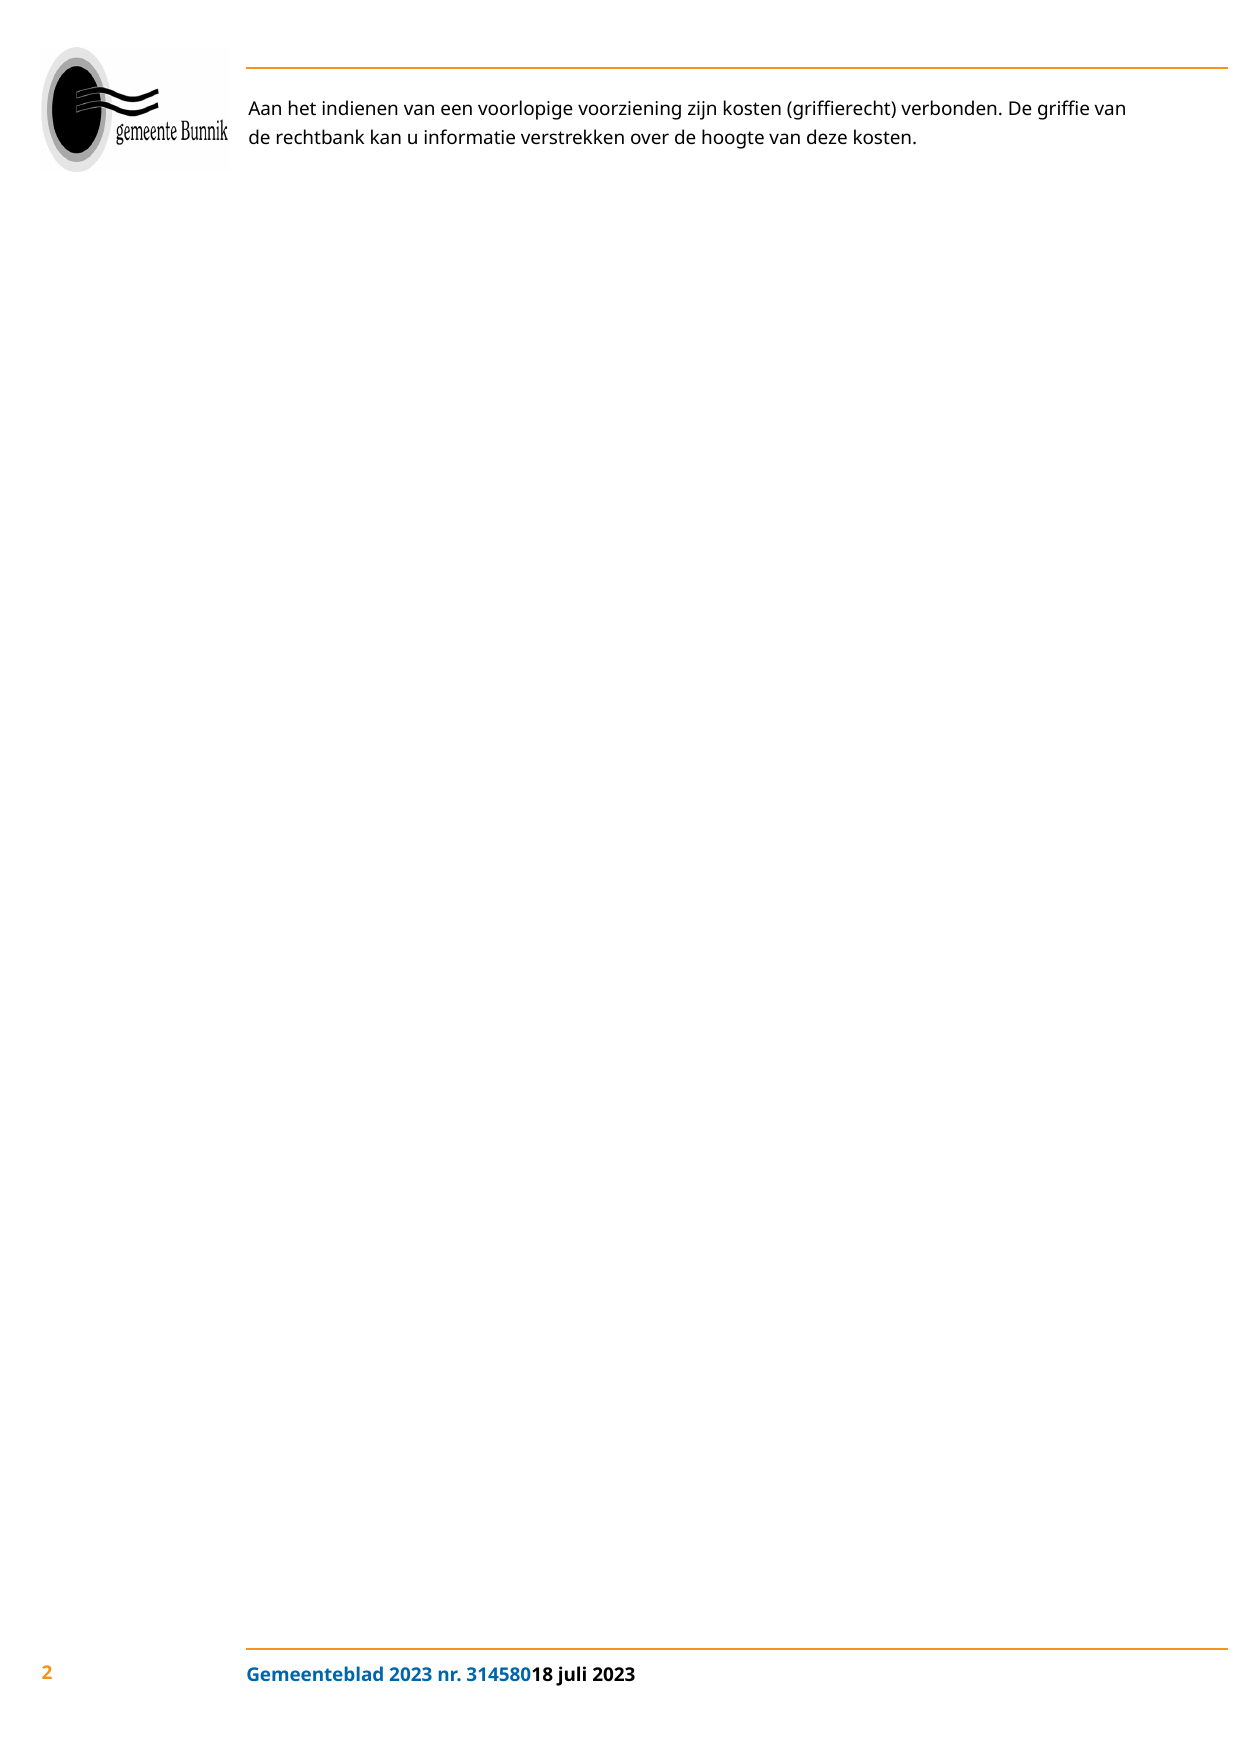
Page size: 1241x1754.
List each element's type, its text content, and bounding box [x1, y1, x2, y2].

text Aan het indienen van een voorlopige voorziening zijn kosten (griffierecht) verbonden. De griffie van de rechtbank kan u informatie verstrekken over de hoogte van deze kosten. [248, 95, 1152, 150]
picture [41, 47, 231, 172]
